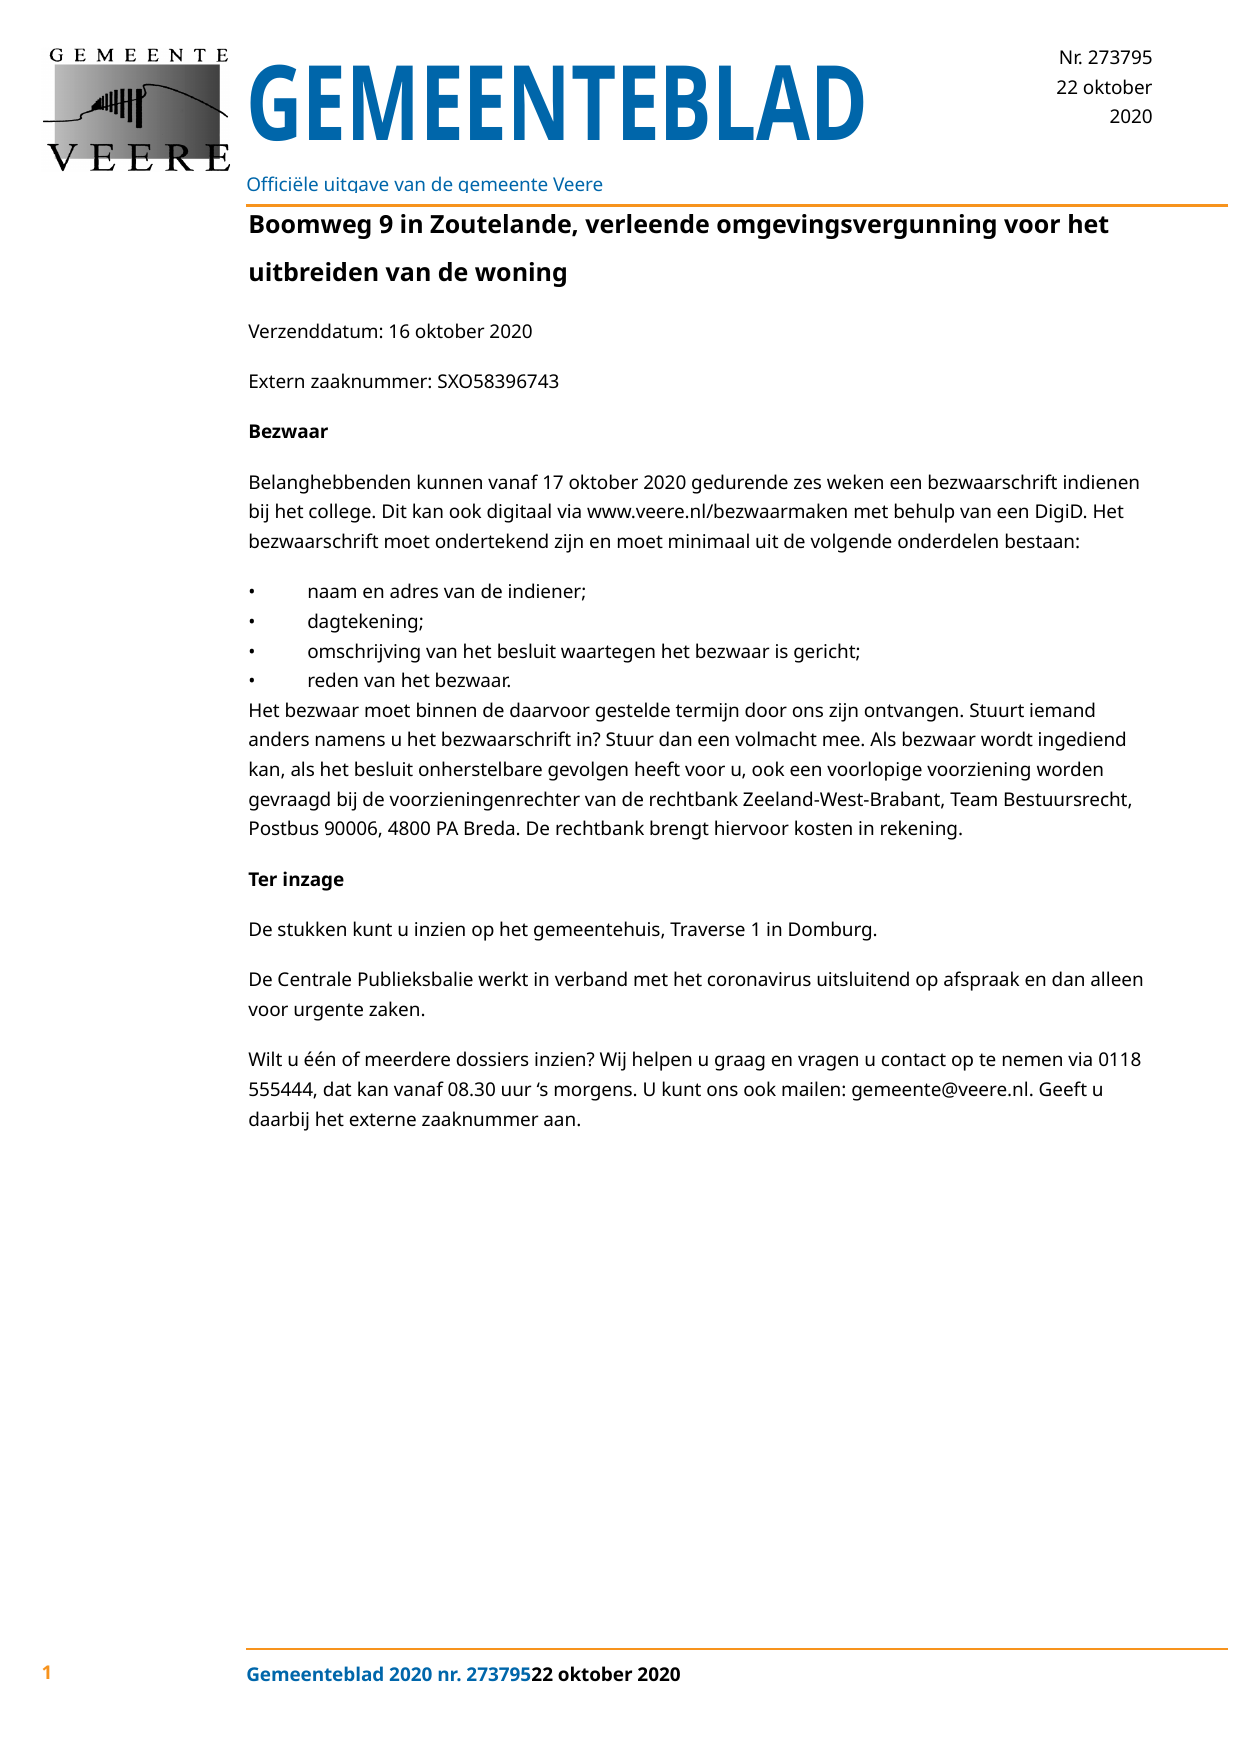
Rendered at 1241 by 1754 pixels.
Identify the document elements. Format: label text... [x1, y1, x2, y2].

list dagtekening; [248, 608, 1152, 634]
text Extern zaaknummer: SXO58396743 [248, 368, 1152, 394]
picture [41, 47, 231, 172]
text Bezwaar [248, 419, 1152, 444]
text Boomweg 9 in Zoutelande, verleende omgevingsvergunning voor het uitbreiden van de woning [248, 207, 1152, 288]
list omschrijving van het besluit waartegen het bezwaar is gericht; [248, 638, 1152, 664]
text De Centrale Publieksbalie werkt in verband met het coronavirus uitsluitend op afspraak en dan alleen voor urgente zaken. [248, 967, 1152, 1022]
list reden van het bezwaar. [248, 667, 1152, 693]
text Verzenddatum: 16 oktober 2020 [248, 318, 1152, 344]
text Wilt u één of meerdere dossiers inzien? Wij helpen u graag en vragen u contact op te nemen via 0118 555444, dat kan vanaf 08.30 uur ‘s morgens. U kunt ons ook mailen: gemeente@veere.nl. Geeft u daarbij het externe zaaknummer aan. [248, 1047, 1152, 1132]
text Het bezwaar moet binnen de daarvoor gestelde termijn door ons zijn ontvangen. Stuurt iemand anders namens u het bezwaarschrift in? Stuur dan een volmacht mee. Als bezwaar wordt ingediend kan, als het besluit onherstelbare gevolgen heeft voor u, ook een voorlopige voorziening worden gevraagd bij de voorzieningenrechter van de rechtbank Zeeland-West-Brabant, Team Bestuursrecht, Postbus 90006, 4800 PA Breda. De rechtbank brengt hiervoor kosten in rekening. [248, 697, 1152, 841]
text De stukken kunt u inzien op het gemeentehuis, Traverse 1 in Domburg. [248, 916, 1152, 942]
text Ter inzage [248, 866, 1152, 892]
text Belanghebbenden kunnen vanaf 17 oktober 2020 gedurende zes weken een bezwaarschrift indienen bij het college. Dit kan ook digitaal via www.veere.nl/bezwaarmaken met behulp van een DigiD. Het bezwaarschrift moet ondertekend zijn en moet minimaal uit de volgende onderdelen bestaan: [248, 469, 1152, 554]
list naam en adres van de indiener; [248, 579, 1152, 604]
